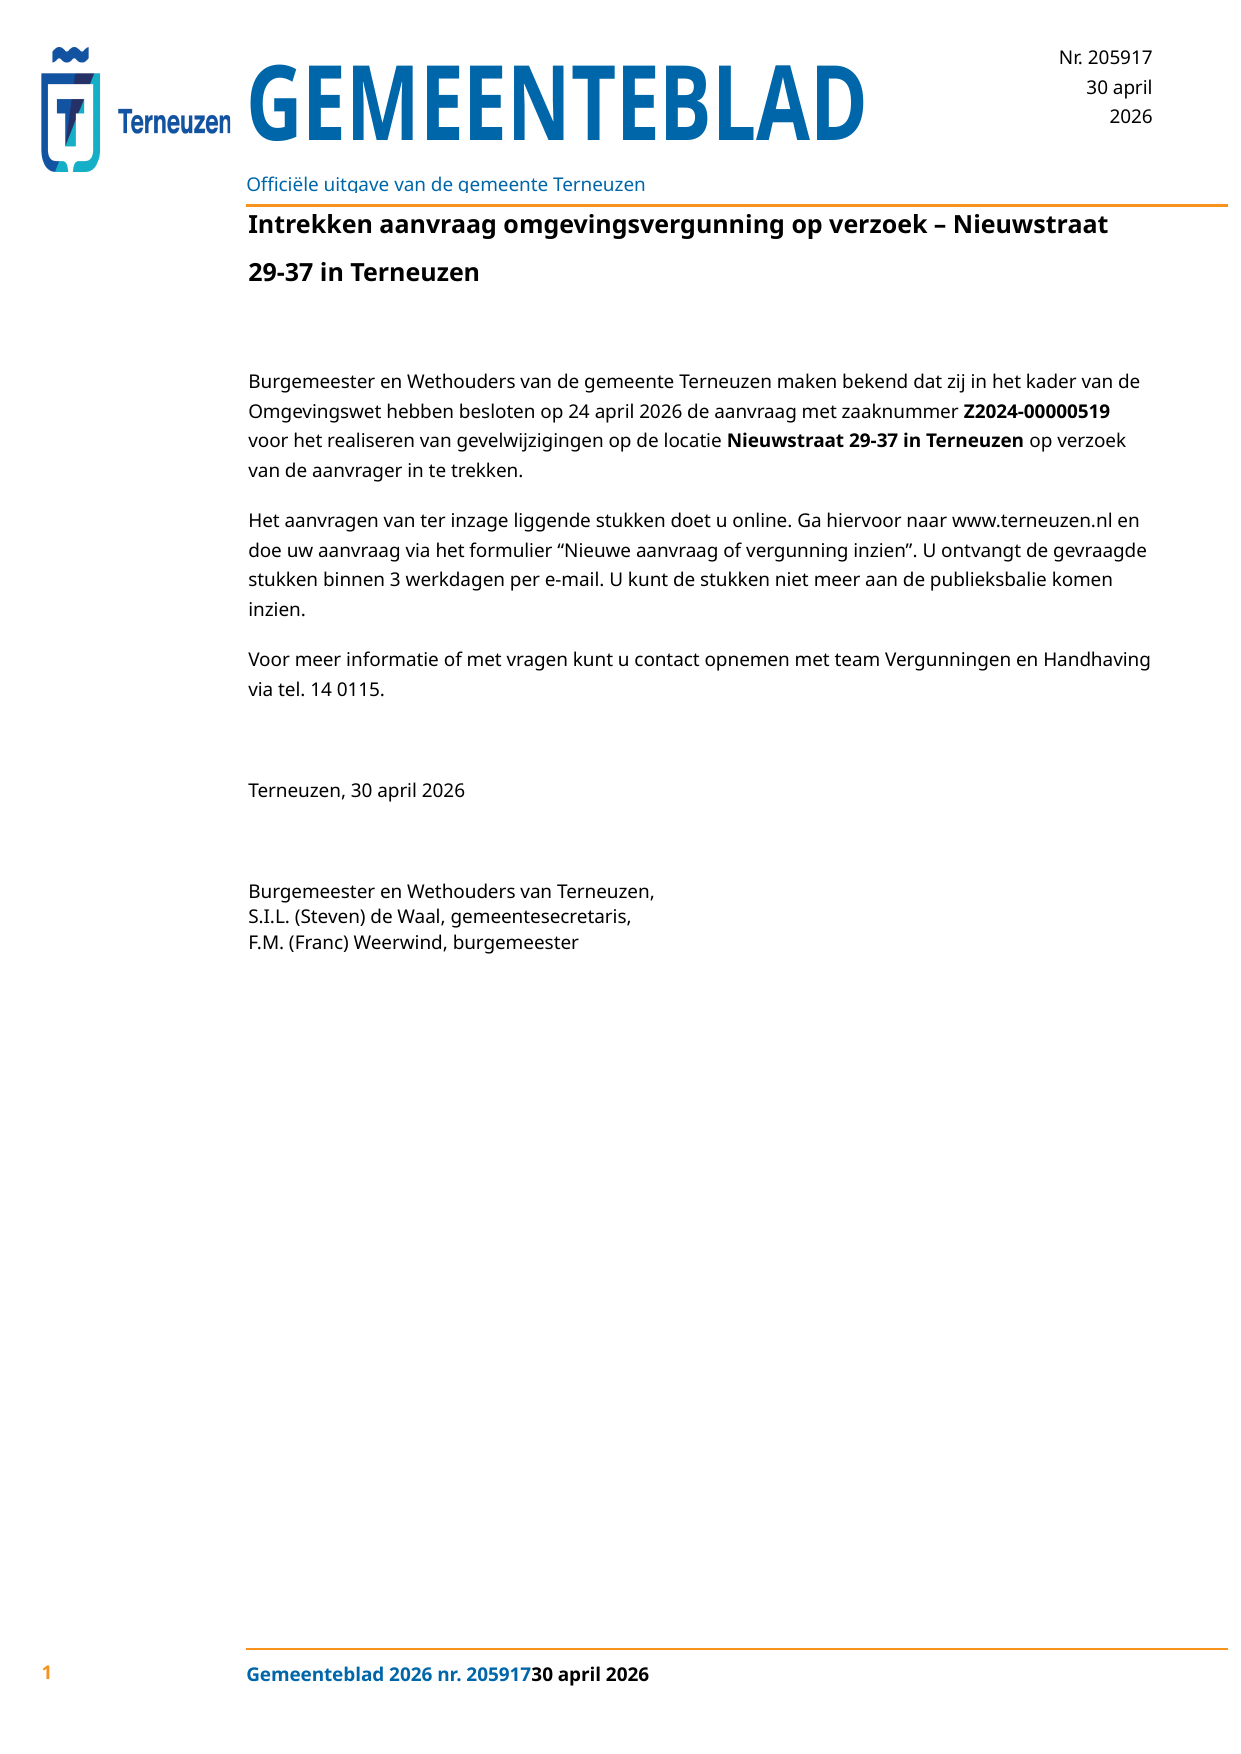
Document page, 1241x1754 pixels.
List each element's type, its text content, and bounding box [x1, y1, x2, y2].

text Intrekken aanvraag omgevingsvergunning op verzoek – Nieuwstraat 29-37 in Terneuzen [248, 207, 1152, 288]
table_cell [248, 955, 700, 981]
table_cell F.M. (Franc) Weerwind, burgemeester [248, 930, 1152, 955]
text Het aanvragen van ter inzage liggende stukken doet u online. Ga hiervoor naar www.terneuzen.nl en doe uw aanvraag via het formulier “Nieuwe aanvraag of vergunning inzien”. U ontvangt de gevraagde stukken binnen 3 werkdagen per e-mail. U kunt de stukken niet meer aan de publieksbalie komen inzien. [248, 507, 1152, 622]
text Terneuzen, 30 april 2026 [248, 777, 1152, 803]
table_cell S.I.L. (Steven) de Waal, gemeentesecretaris, [248, 904, 700, 929]
table_header Burgemeester en Wethouders van Terneuzen, [248, 878, 1152, 904]
table_cell [700, 955, 1152, 981]
text Voor meer informatie of met vragen kunt u contact opnemen met team Vergunningen en Handhaving via tel. 14 0115. [248, 647, 1152, 702]
table_cell [700, 904, 1152, 929]
picture [41, 47, 231, 172]
text Burgemeester en Wethouders van de gemeente Terneuzen maken bekend dat zij in het kader van de Omgevingswet hebben besloten op 24 april 2026 de aanvraag met zaaknummer Z2024-00000519 voor het realiseren van gevelwijzigingen op de locatie Nieuwstraat 29-37 in Terneuzen op verzoek van de aanvrager in te trekken. [248, 368, 1152, 483]
